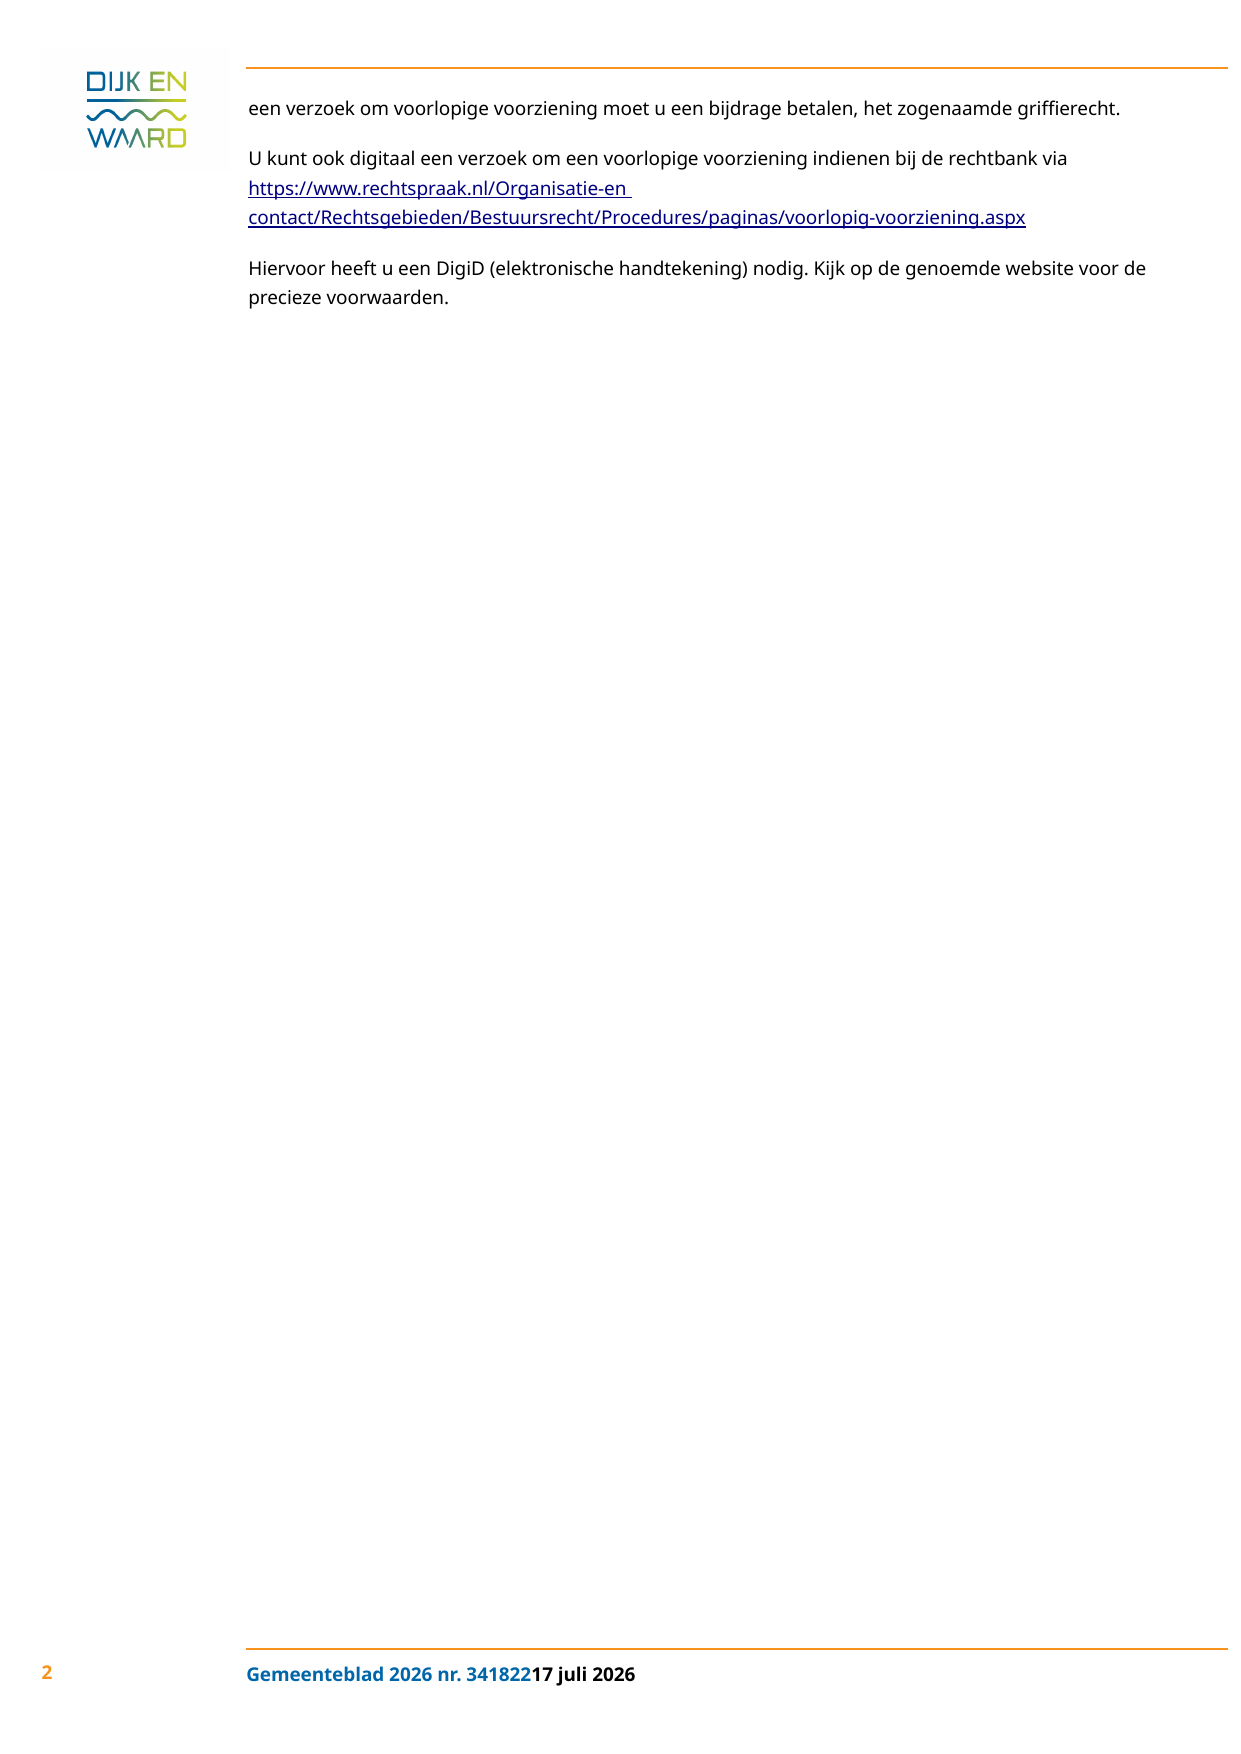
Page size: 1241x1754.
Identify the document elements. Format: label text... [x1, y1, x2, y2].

picture [41, 47, 231, 172]
text Hiervoor heeft u een DigiD (elektronische handtekening) nodig. Kijk op de genoemde website voor de precieze voorwaarden. [248, 255, 1152, 310]
text U kunt ook digitaal een verzoek om een voorlopige voorziening indienen bij de rechtbank via https://www.rechtspraak.nl/Organisatie-en contact/Rechtsgebieden/Bestuursrecht/Procedures/paginas/voorlopig-voorziening.aspx [248, 145, 1152, 230]
text een verzoek om voorlopige voorziening moet u een bijdrage betalen, het zogenaamde griffierecht. [248, 95, 1152, 121]
